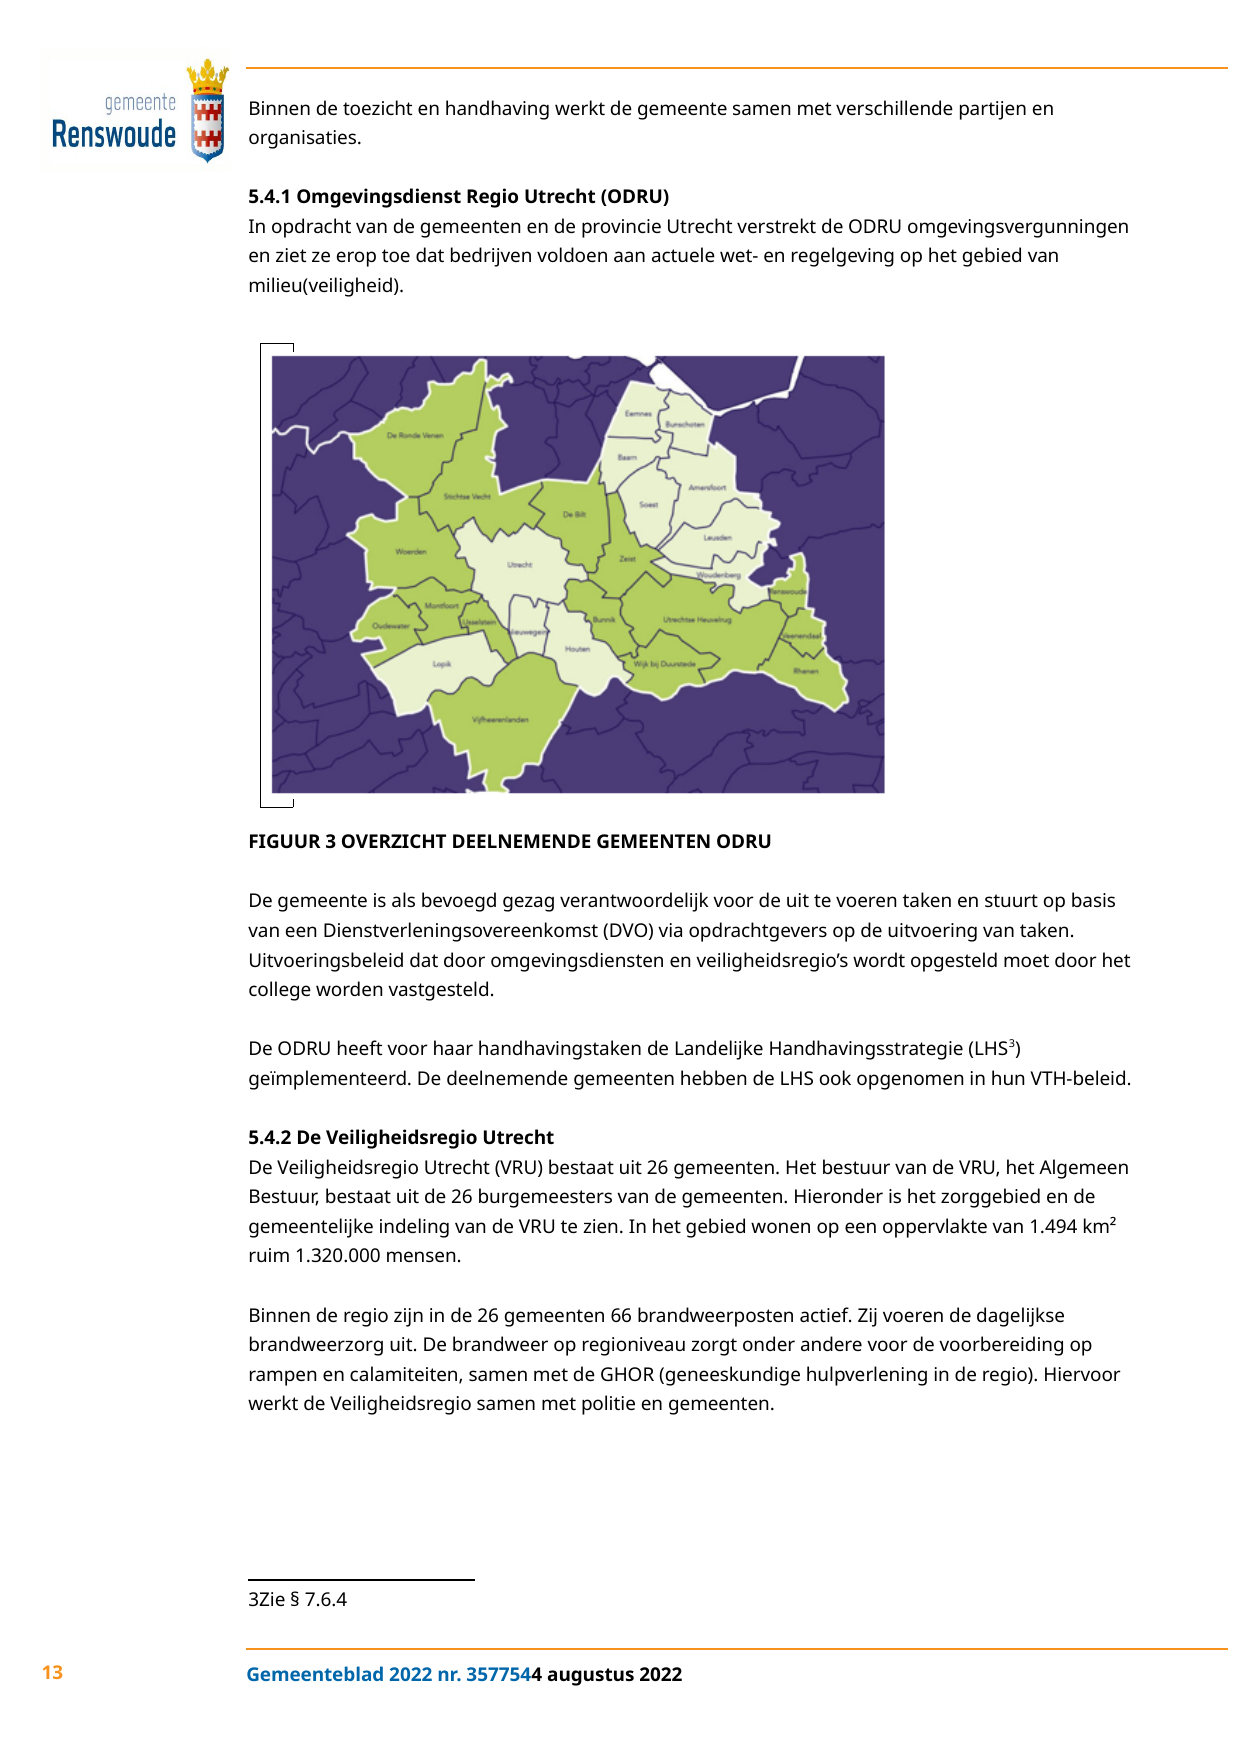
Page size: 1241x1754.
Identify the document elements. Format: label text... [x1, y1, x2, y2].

text De gemeente is als bevoegd gezag verantwoordelijk voor de uit te voeren taken en stuurt op basis van een Dienstverleningsovereenkomst (DVO) via opdrachtgevers op de uitvoering van taken. Uitvoeringsbeleid dat door omgevingsdiensten en veiligheidsregio’s wordt opgesteld moet door het college worden vastgesteld. [248, 888, 1152, 1002]
text Binnen de regio zijn in de 26 gemeenten 66 brandweerposten actief. Zij voeren de dagelijkse brandweerzorg uit. De brandweer op regioniveau zorgt onder andere voor de voorbereiding op rampen en calamiteiten, samen met de GHOR (geneeskundige hulpverlening in de regio). Hiervoor werkt de Veiligheidsregio samen met politie en gemeenten. [248, 1302, 1152, 1416]
text De Veiligheidsregio Utrecht (VRU) bestaat uit 26 gemeenten. Het bestuur van de VRU, het Algemeen Bestuur, bestaat uit de 26 burgemeesters van de gemeenten. Hieronder is het zorggebied en de gemeentelijke indeling van de VRU te zien. In het gebied wonen op een oppervlakte van 1.494 km² ruim 1.320.000 mensen. [248, 1154, 1152, 1268]
text FIGUUR 3 OVERZICHT DEELNEMENDE GEMEENTEN ODRU [248, 828, 1152, 854]
text In opdracht van de gemeenten en de provincie Utrecht verstrekt de ODRU omgevingsvergunningen en ziet ze erop toe dat bedrijven voldoen aan actuele wet- en regelgeving op het gebied van milieu(veiligheid). [248, 213, 1152, 298]
text Zie § 7.6.4 [248, 1586, 1152, 1612]
picture [41, 47, 231, 172]
text 5.4.2 De Veiligheidsregio Utrecht [248, 1124, 1152, 1150]
text 5.4.1 Omgevingsdienst Regio Utrecht (ODRU) [248, 183, 1152, 209]
text Binnen de toezicht en handhaving werkt de gemeente samen met verschillende partijen en organisaties. [248, 95, 1152, 150]
picture [268, 352, 889, 799]
text De ODRU heeft voor haar handhavingstaken de Landelijke Handhavingsstrategie (LHS) geïmplementeerd. De deelnemende gemeenten hebben de LHS ook opgenomen in hun VTH-beleid. [248, 1036, 1152, 1091]
